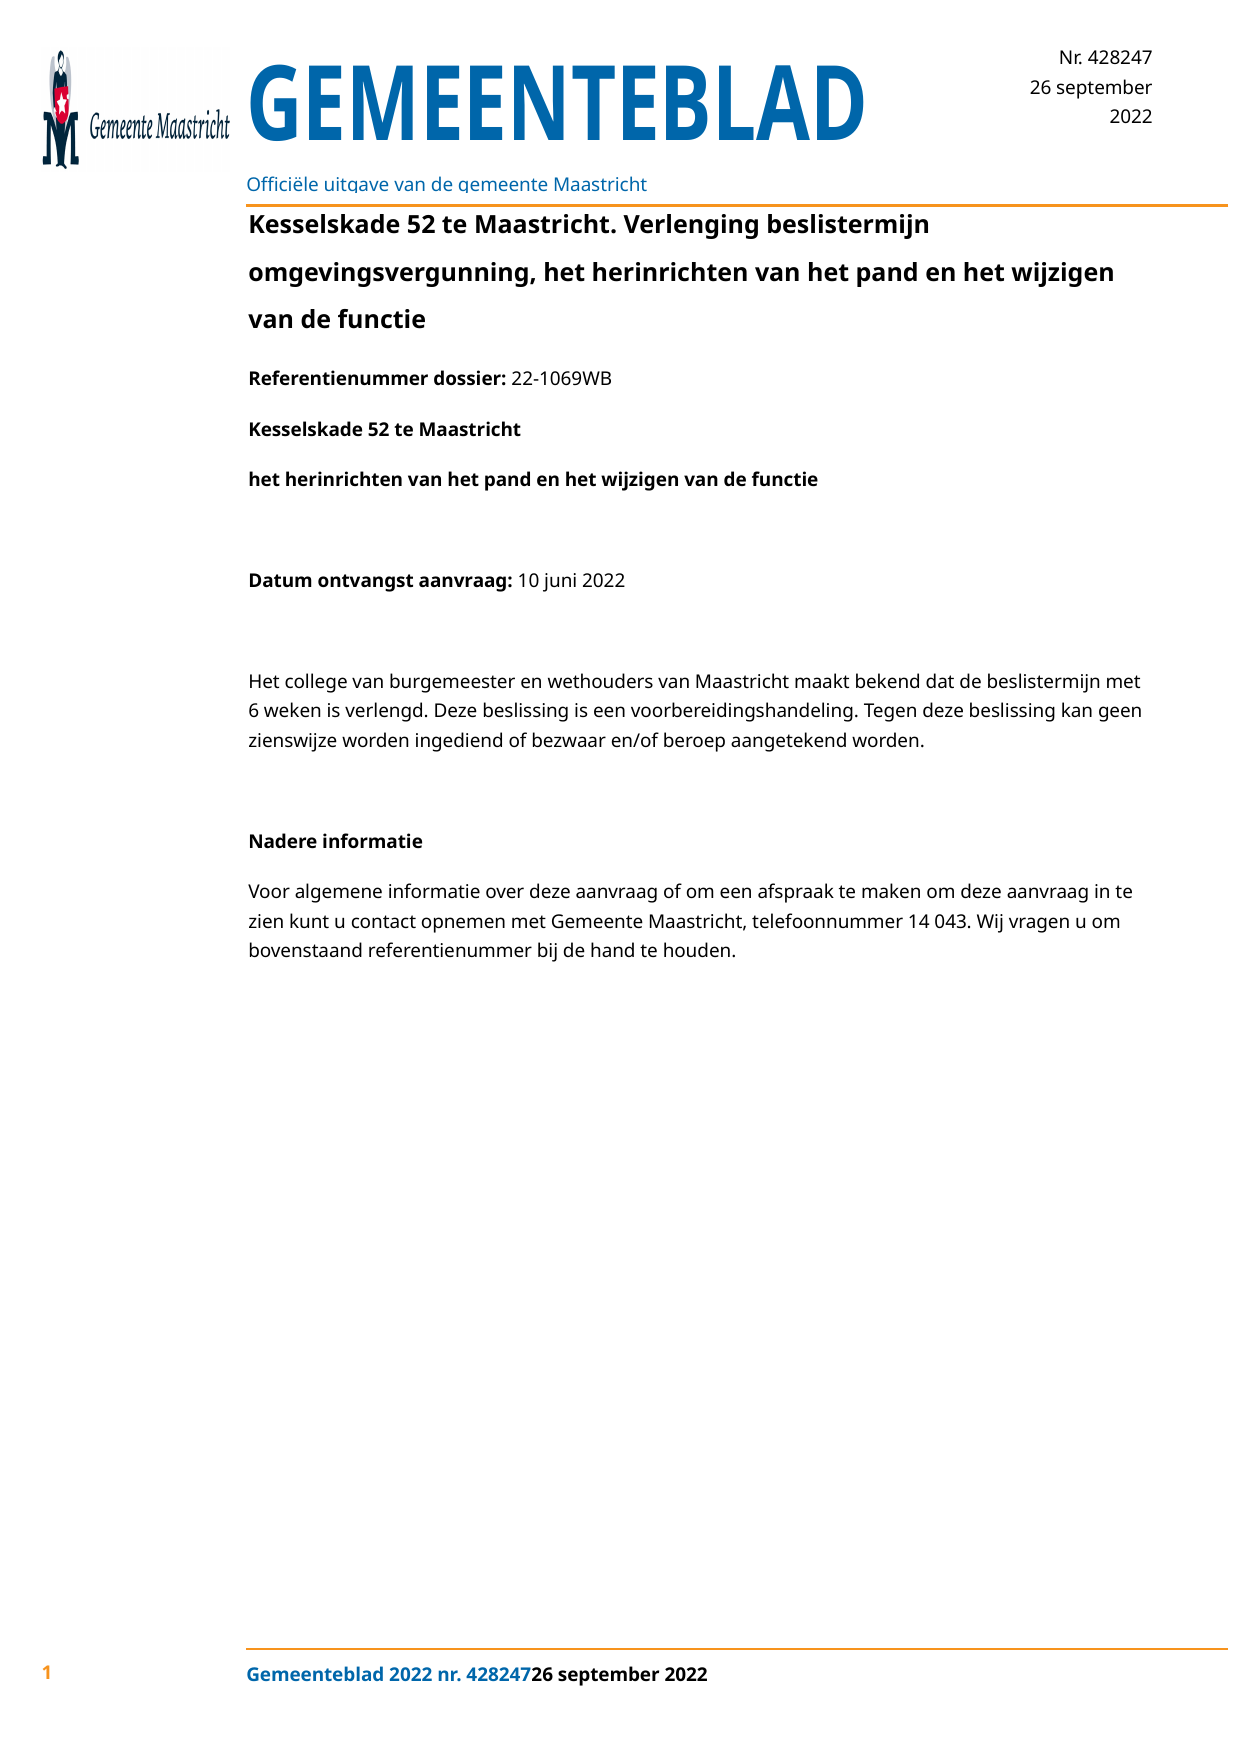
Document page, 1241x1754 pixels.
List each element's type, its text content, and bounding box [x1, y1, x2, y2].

picture [41, 47, 231, 172]
text Voor algemene informatie over deze aanvraag of om een afspraak te maken om deze aanvraag in te zien kunt u contact opnemen met Gemeente Maastricht, telefoonnummer 14 043. Wij vragen u om bovenstaand referentienummer bij de hand te houden. [248, 878, 1152, 963]
text Datum ontvangst aanvraag: 10 juni 2022 [248, 567, 1152, 593]
text het herinrichten van het pand en het wijzigen van de functie [248, 466, 1152, 492]
text Het college van burgemeester en wethouders van Maastricht maakt bekend dat de beslistermijn met 6 weken is verlengd. Deze beslissing is een voorbereidingshandeling. Tegen deze beslissing kan geen zienswijze worden ingediend of bezwaar en/of beroep aangetekend worden. [248, 668, 1152, 753]
text Kesselskade 52 te Maastricht. Verlenging beslistermijn omgevingsvergunning, het herinrichten van het pand en het wijzigen van de functie [248, 207, 1152, 336]
text Nadere informatie [248, 828, 1152, 854]
text Referentienummer dossier: 22-1069WB [248, 366, 1152, 391]
text Kesselskade 52 te Maastricht [248, 416, 1152, 442]
